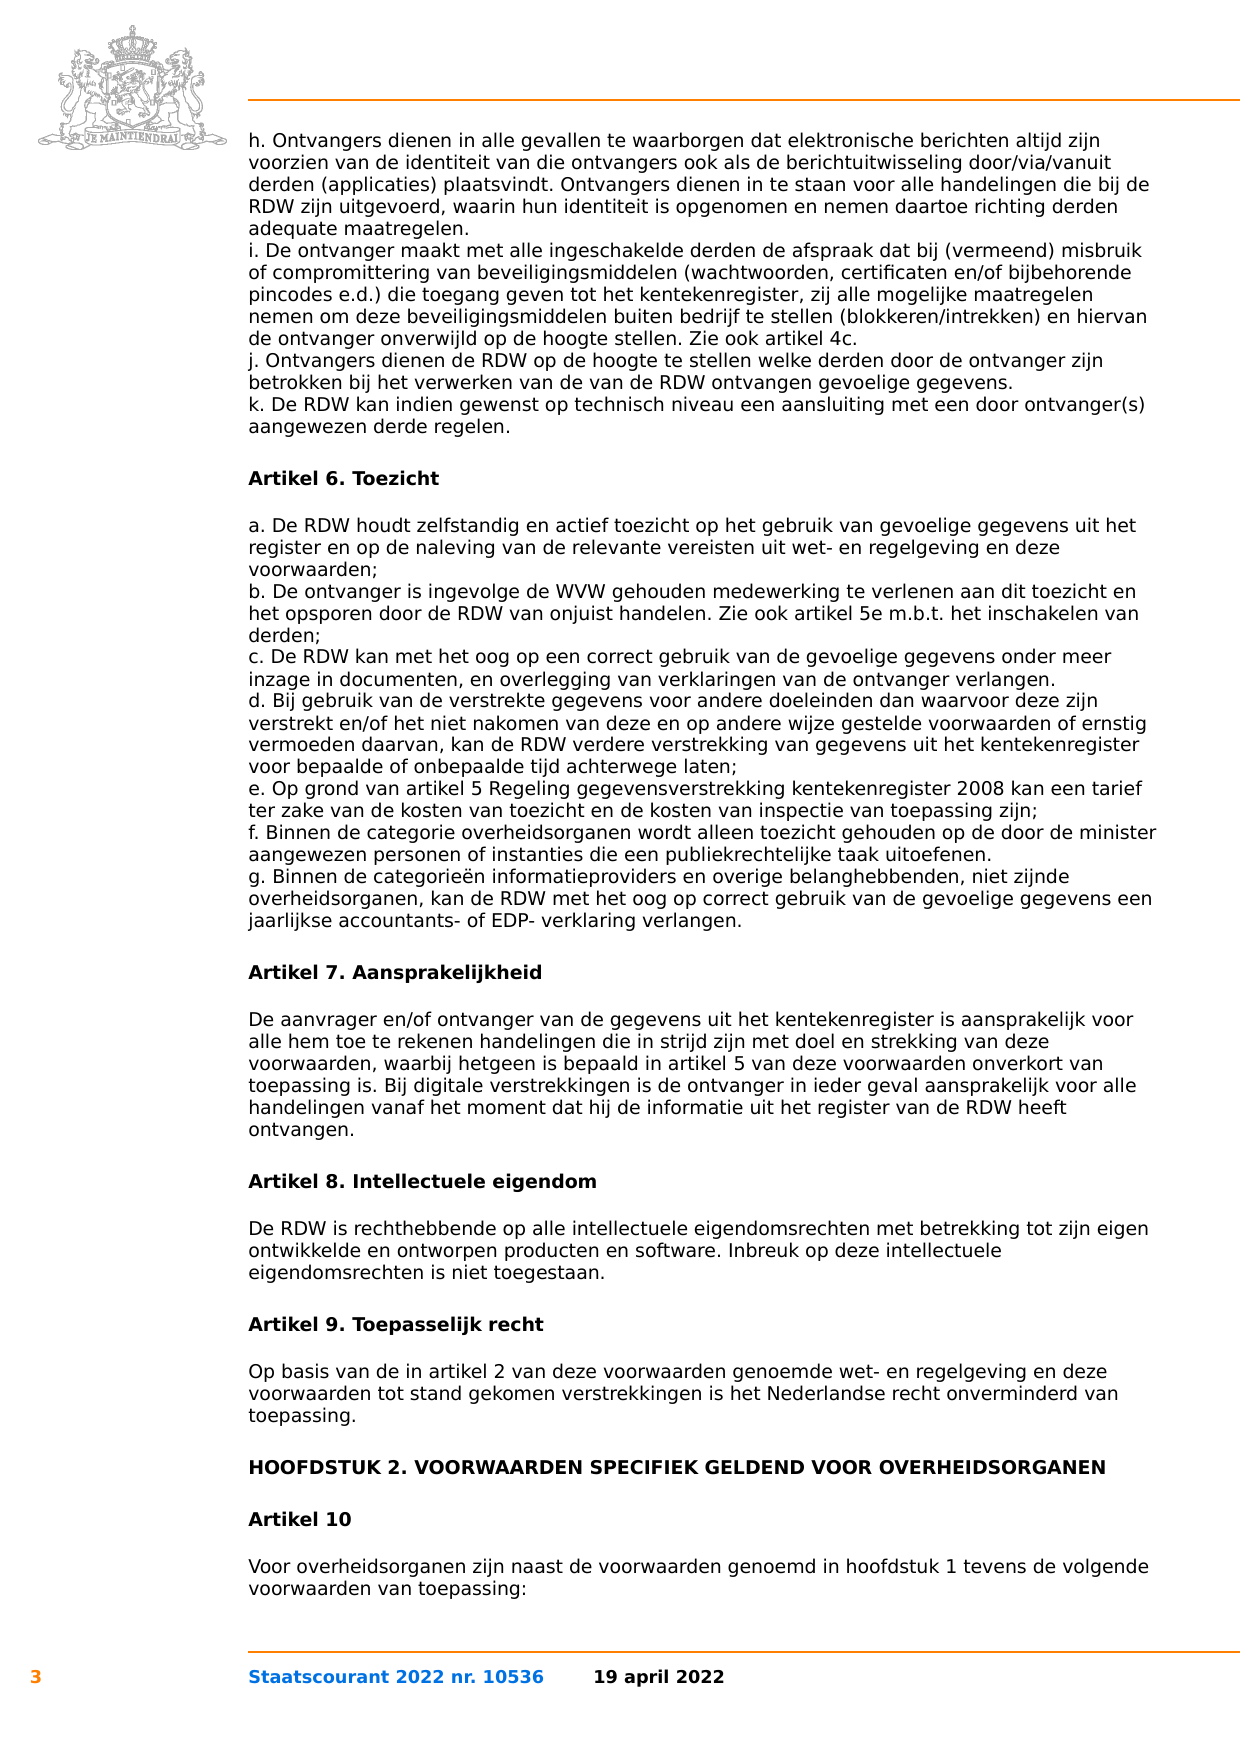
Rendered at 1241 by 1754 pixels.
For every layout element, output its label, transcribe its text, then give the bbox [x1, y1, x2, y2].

text De aanvrager en/of ontvanger van de gegevens uit het kentekenregister is aansprakelijk voor alle hem toe te rekenen handelingen die in strijd zijn met doel en strekking van deze voorwaarden, waarbij hetgeen is bepaald in artikel 5 van deze voorwaarden onverkort van toepassing is. Bij digitale verstrekkingen is de ontvanger in ieder geval aansprakelijk voor alle handelingen vanaf het moment dat hij de informatie uit het register van de RDW heeft ontvangen. [248, 1009, 1163, 1141]
text j. Ontvangers dienen de RDW op de hoogte te stellen welke derden door de ontvanger zijn betrokken bij het verwerken van de van de RDW ontvangen gevoelige gegevens. [248, 350, 1163, 394]
picture [38, 25, 227, 150]
subtitle HOOFDSTUK 2. VOORWAARDEN SPECIFIEK GELDEND VOOR OVERHEIDSORGANEN [248, 1457, 1163, 1479]
subtitle Artikel 9. Toepasselijk recht [248, 1314, 1163, 1336]
text b. De ontvanger is ingevolge de WVW gehouden medewerking te verlenen aan dit toezicht en het opsporen door de RDW van onjuist handelen. Zie ook artikel 5e m.b.t. het inschakelen van derden; [248, 581, 1163, 646]
text De RDW is rechthebbende op alle intellectuele eigendomsrechten met betrekking tot zijn eigen ontwikkelde en ontworpen producten en software. Inbreuk op deze intellectuele eigendomsrechten is niet toegestaan. [248, 1218, 1163, 1284]
text f. Binnen de categorie overheidsorganen wordt alleen toezicht gehouden op de door de minister aangewezen personen of instanties die een publiekrechtelijke taak uitoefenen. [248, 822, 1163, 866]
subtitle Artikel 8. Intellectuele eigendom [248, 1171, 1163, 1193]
text Voor overheidsorganen zijn naast de voorwaarden genoemd in hoofdstuk 1 tevens de volgende voorwaarden van toepassing: [248, 1556, 1163, 1600]
text Op basis van de in artikel 2 van deze voorwaarden genoemde wet- en regelgeving en deze voorwaarden tot stand gekomen verstrekkingen is het Nederlandse recht onverminderd van toepassing. [248, 1361, 1163, 1427]
text a. De RDW houdt zelfstandig en actief toezicht op het gebruik van gevoelige gegevens uit het register en op de naleving van de relevante vereisten uit wet- en regelgeving en deze voorwaarden; [248, 514, 1163, 581]
subtitle Artikel 6. Toezicht [248, 468, 1163, 489]
text h. Ontvangers dienen in alle gevallen te waarborgen dat elektronische berichten altijd zijn voorzien van de identiteit van die ontvangers ook als de berichtuitwisseling door/via/vanuit derden (applicaties) plaatsvindt. Ontvangers dienen in te staan voor alle handelingen die bij de RDW zijn uitgevoerd, waarin hun identiteit is opgenomen en nemen daartoe richting derden adequate maatregelen. [248, 130, 1163, 240]
text d. Bij gebruik van de verstrekte gegevens voor andere doeleinden dan waarvoor deze zijn verstrekt en/of het niet nakomen van deze en op andere wijze gestelde voorwaarden of ernstig vermoeden daarvan, kan de RDW verdere verstrekking van gegevens uit het kentekenregister voor bepaalde of onbepaalde tijd achterwege laten; [248, 690, 1163, 778]
text k. De RDW kan indien gewenst op technisch niveau een aansluiting met een door ontvanger(s) aangewezen derde regelen. [248, 394, 1163, 438]
subtitle Artikel 10 [248, 1509, 1163, 1531]
text g. Binnen de categorieën informatieproviders en overige belanghebbenden, niet zijnde overheidsorganen, kan de RDW met het oog op correct gebruik van de gevoelige gegevens een jaarlijkse accountants- of EDP- verklaring verlangen. [248, 866, 1163, 932]
subtitle Artikel 7. Aansprakelijkheid [248, 962, 1163, 984]
text c. De RDW kan met het oog op een correct gebruik van de gevoelige gegevens onder meer inzage in documenten, en overlegging van verklaringen van de ontvanger verlangen. [248, 646, 1163, 690]
text e. Op grond van artikel 5 Regeling gegevensverstrekking kentekenregister 2008 kan een tarief ter zake van de kosten van toezicht en de kosten van inspectie van toepassing zijn; [248, 778, 1163, 822]
text i. De ontvanger maakt met alle ingeschakelde derden de afspraak dat bij (vermeend) misbruik of compromittering van beveiligingsmiddelen (wachtwoorden, certificaten en/of bijbehorende pincodes e.d.) die toegang geven tot het kentekenregister, zij alle mogelijke maatregelen nemen om deze beveiligingsmiddelen buiten bedrijf te stellen (blokkeren/intrekken) en hiervan de ontvanger onverwijld op de hoogte stellen. Zie ook artikel 4c. [248, 240, 1163, 350]
